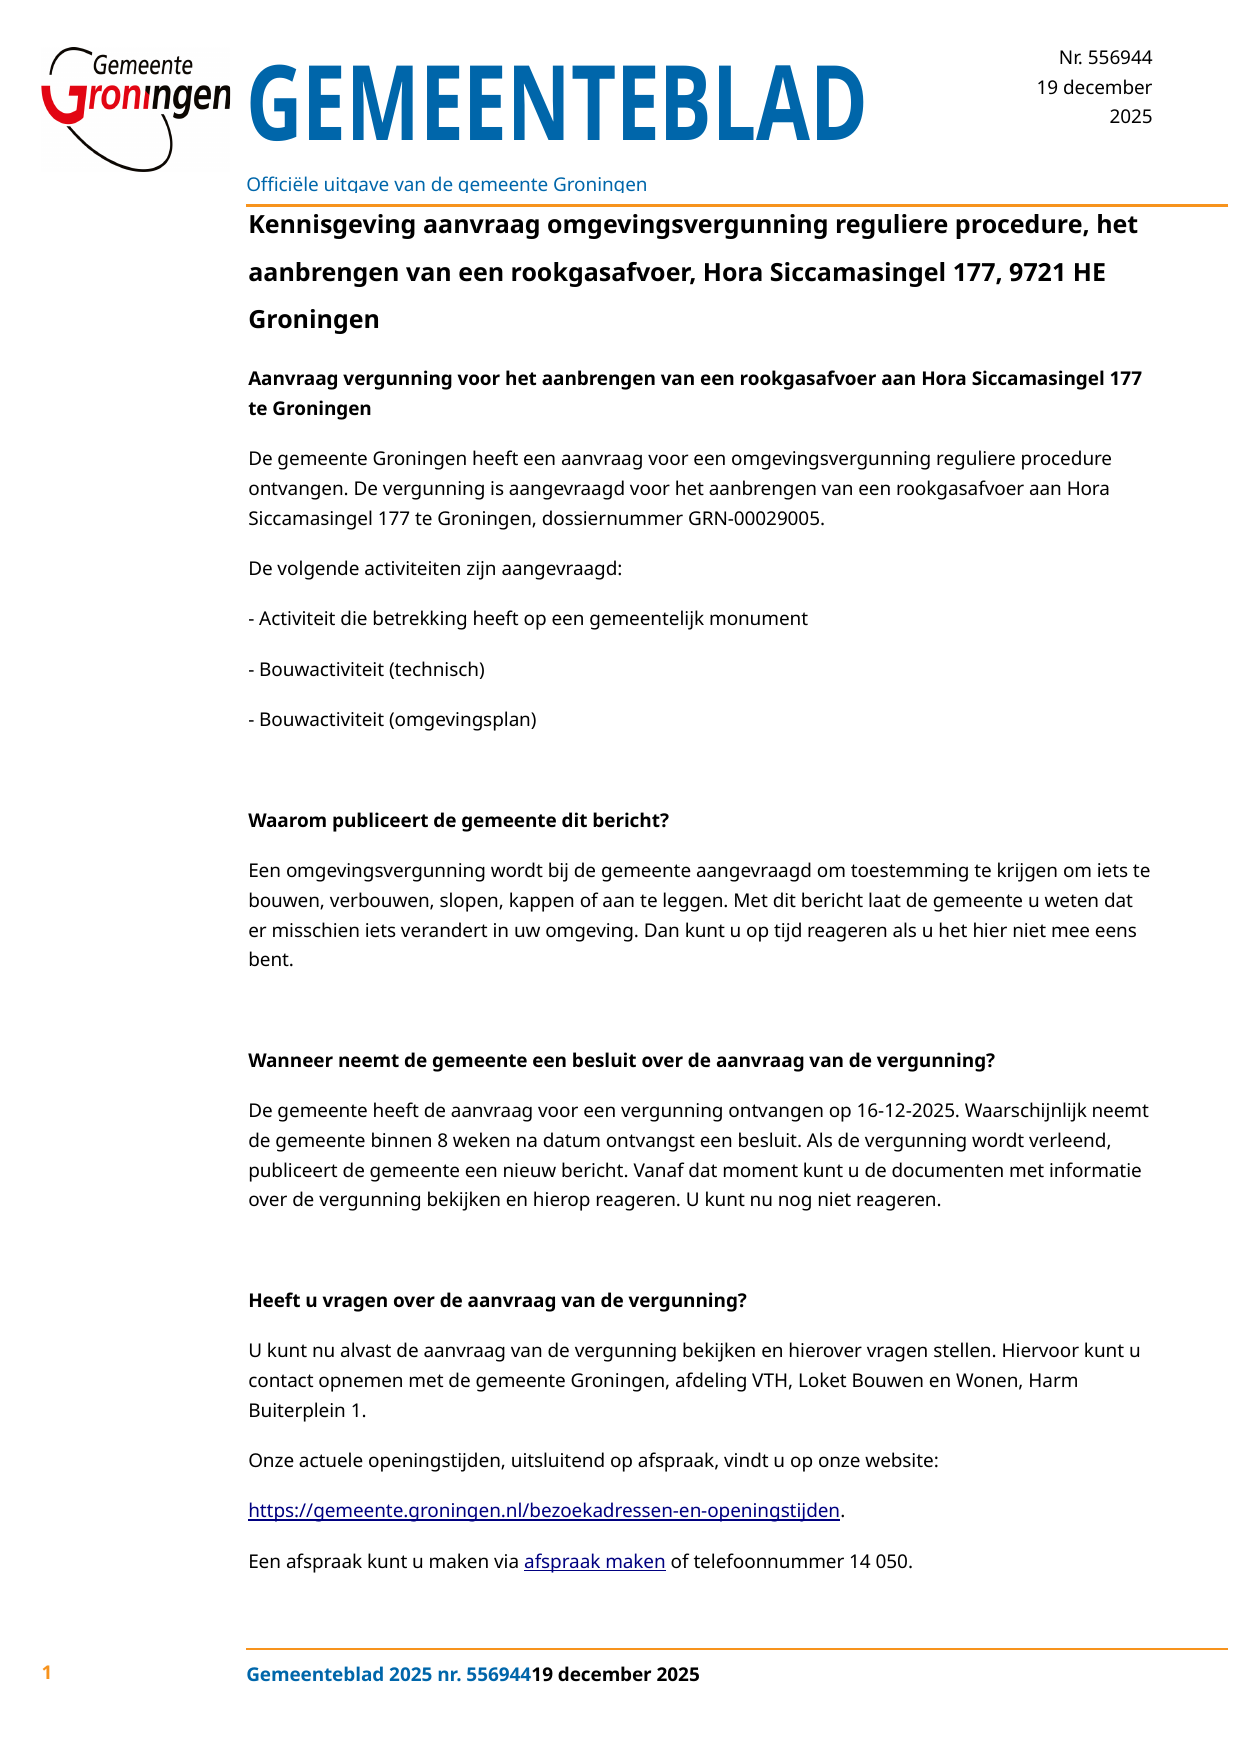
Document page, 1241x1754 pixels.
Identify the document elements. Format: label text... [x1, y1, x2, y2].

text https://gemeente.groningen.nl/bezoekadressen-en-openingstijden. [248, 1498, 1152, 1523]
text Heeft u vragen over de aanvraag van de vergunning? [248, 1287, 1152, 1313]
text Wanneer neemt de gemeente een besluit over de aanvraag van de vergunning? [248, 1047, 1152, 1073]
text Een afspraak kunt u maken via afspraak maken of telefoonnummer 14 050. [248, 1548, 1152, 1574]
text - Bouwactiviteit (omgevingsplan) [248, 706, 1152, 732]
text Onze actuele openingstijden, uitsluitend op afspraak, vindt u op onze website: [248, 1447, 1152, 1473]
text De gemeente heeft de aanvraag voor een vergunning ontvangen op 16-12-2025. Waarschijnlijk neemt de gemeente binnen 8 weken na datum ontvangst een besluit. Als de vergunning wordt verleend, publiceert de gemeente een nieuw bericht. Vanaf dat moment kunt u de documenten met informatie over de vergunning bekijken en hierop reageren. U kunt nu nog niet reageren. [248, 1098, 1152, 1212]
text Waarom publiceert de gemeente dit bericht? [248, 807, 1152, 833]
picture [41, 47, 231, 172]
text - Bouwactiviteit (technisch) [248, 656, 1152, 682]
text De gemeente Groningen heeft een aanvraag voor een omgevingsvergunning reguliere procedure ontvangen. De vergunning is aangevraagd voor het aanbrengen van een rookgasafvoer aan Hora Siccamasingel 177 te Groningen, dossiernummer GRN-00029005. [248, 446, 1152, 530]
text Een omgevingsvergunning wordt bij de gemeente aangevraagd om toestemming te krijgen om iets te bouwen, verbouwen, slopen, kappen of aan te leggen. Met dit bericht laat de gemeente u weten dat er misschien iets verandert in uw omgeving. Dan kunt u op tijd reageren als u het hier niet mee eens bent. [248, 858, 1152, 972]
text Aanvraag vergunning voor het aanbrengen van een rookgasafvoer aan Hora Siccamasingel 177 te Groningen [248, 366, 1152, 421]
text Kennisgeving aanvraag omgevingsvergunning reguliere procedure, het aanbrengen van een rookgasafvoer, Hora Siccamasingel 177, 9721 HE Groningen [248, 207, 1152, 336]
text De volgende activiteiten zijn aangevraagd: [248, 555, 1152, 581]
text - Activiteit die betrekking heeft op een gemeentelijk monument [248, 606, 1152, 631]
text U kunt nu alvast de aanvraag van de vergunning bekijken en hierover vragen stellen. Hiervoor kunt u contact opnemen met de gemeente Groningen, afdeling VTH, Loket Bouwen en Wonen, Harm Buiterplein 1. [248, 1338, 1152, 1422]
